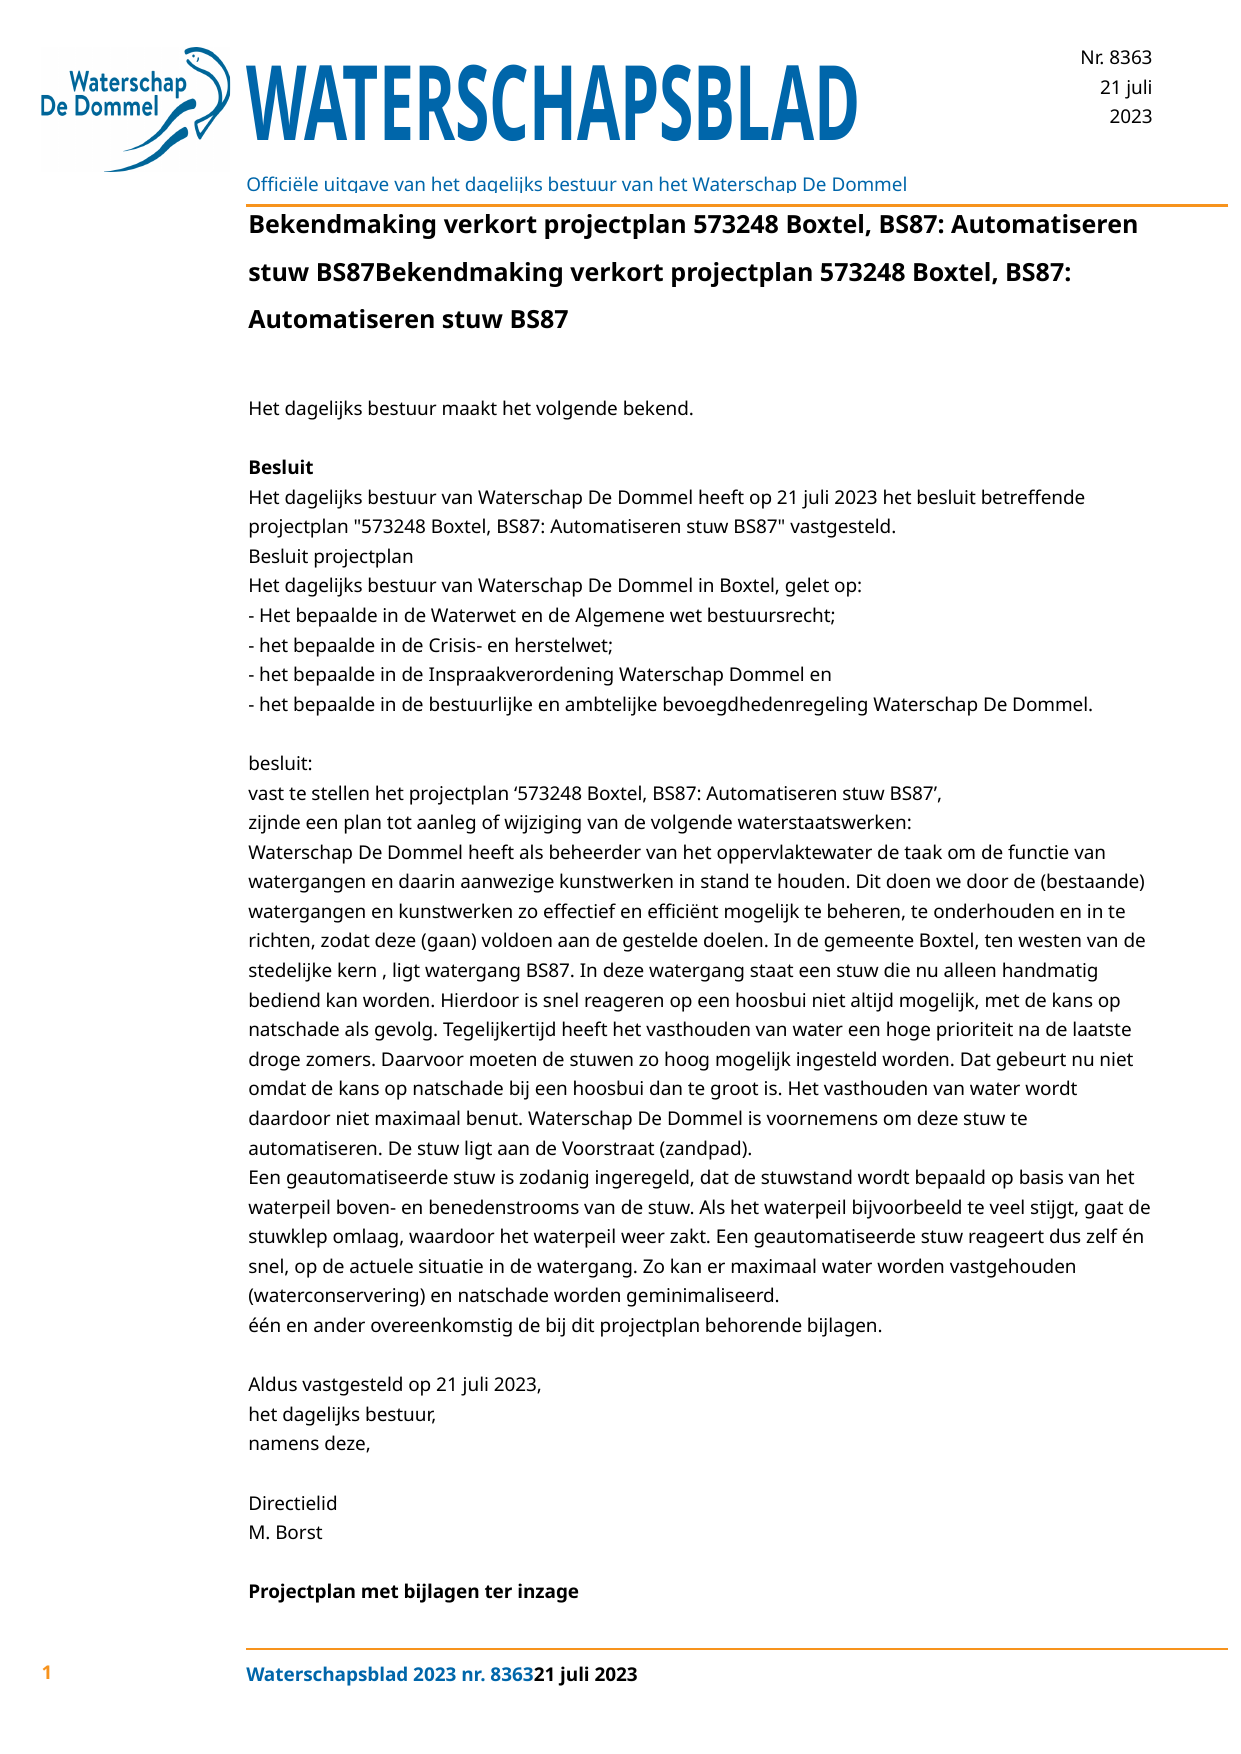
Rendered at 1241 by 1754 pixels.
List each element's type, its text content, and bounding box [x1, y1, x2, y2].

text zijnde een plan tot aanleg of wijziging van de volgende waterstaatswerken: [248, 809, 1152, 835]
text één en ander overeenkomstig de bij dit projectplan behorende bijlagen. [248, 1312, 1152, 1338]
text Een geautomatiseerde stuw is zodanig ingeregeld, dat de stuwstand wordt bepaald op basis van het waterpeil boven‑ en benedenstrooms van de stuw. Als het waterpeil bijvoorbeeld te veel stijgt, gaat de stuwklep omlaag, waardoor het waterpeil weer zakt. Een geautomatiseerde stuw reageert dus zelf én snel, op de actuele situatie in de watergang. Zo kan er maximaal water worden vastgehouden (waterconservering) en natschade worden geminimaliseerd. [248, 1164, 1152, 1308]
text besluit: [248, 750, 1152, 776]
text M. Borst [248, 1519, 1152, 1545]
text Directielid [248, 1490, 1152, 1515]
text vast te stellen het projectplan ‘573248 Boxtel, BS87: Automatiseren stuw BS87’, [248, 780, 1152, 805]
picture [204, 47, 231, 76]
text ‑ het bepaalde in de Crisis‑ en herstelwet; [248, 632, 1152, 657]
text ‑ het bepaalde in de Inspraakverordening Waterschap Dommel en [248, 661, 1152, 687]
text Aldus vastgesteld op 21 juli 2023, [248, 1371, 1152, 1397]
text Het dagelijks bestuur van Waterschap De Dommel in Boxtel, gelet op: [248, 573, 1152, 598]
text Het dagelijks bestuur van Waterschap De Dommel heeft op 21 juli 2023 het besluit betreffende projectplan "573248 Boxtel, BS87: Automatiseren stuw BS87" vastgesteld. [248, 484, 1152, 539]
text Bekendmaking verkort projectplan 573248 Boxtel, BS87: Automatiseren stuw BS87Bekendmaking verkort projectplan 573248 Boxtel, BS87: Automatiseren stuw BS87 [248, 207, 1152, 336]
text het dagelijks bestuur, [248, 1401, 1152, 1427]
text ‑ Het bepaalde in de Waterwet en de Algemene wet bestuursrecht; [248, 602, 1152, 628]
text Waterschap De Dommel heeft als beheerder van het oppervlaktewater de taak om de functie van watergangen en daarin aanwezige kunstwerken in stand te houden. Dit doen we door de (bestaande) watergangen en kunstwerken zo effectief en efficiënt mogelijk te beheren, te onderhouden en in te richten, zodat deze (gaan) voldoen aan de gestelde doelen. In de gemeente Boxtel, ten westen van de stedelijke kern , ligt watergang BS87. In deze watergang staat een stuw die nu alleen handmatig bediend kan worden. Hierdoor is snel reageren op een hoosbui niet altijd mogelijk, met de kans op natschade als gevolg. Tegelijkertijd heeft het vasthouden van water een hoge prioriteit na de laatste droge zomers. Daarvoor moeten de stuwen zo hoog mogelijk ingesteld worden. Dat gebeurt nu niet omdat de kans op natschade bij een hoosbui dan te groot is. Het vasthouden van water wordt daardoor niet maximaal benut. Waterschap De Dommel is voornemens om deze stuw te automatiseren. De stuw ligt aan de Voorstraat (zandpad). [248, 839, 1152, 1160]
text Het dagelijks bestuur maakt het volgende bekend. [248, 395, 1152, 421]
text ‑ het bepaalde in de bestuurlijke en ambtelijke bevoegdhedenregeling Waterschap De Dommel. [248, 691, 1152, 717]
picture [41, 47, 231, 172]
text Besluit [248, 454, 1152, 480]
text Projectplan met bijlagen ter inzage [248, 1578, 1152, 1604]
picture [198, 118, 210, 131]
text Besluit projectplan [248, 543, 1152, 569]
text namens deze, [248, 1431, 1152, 1456]
picture [45, 99, 51, 111]
